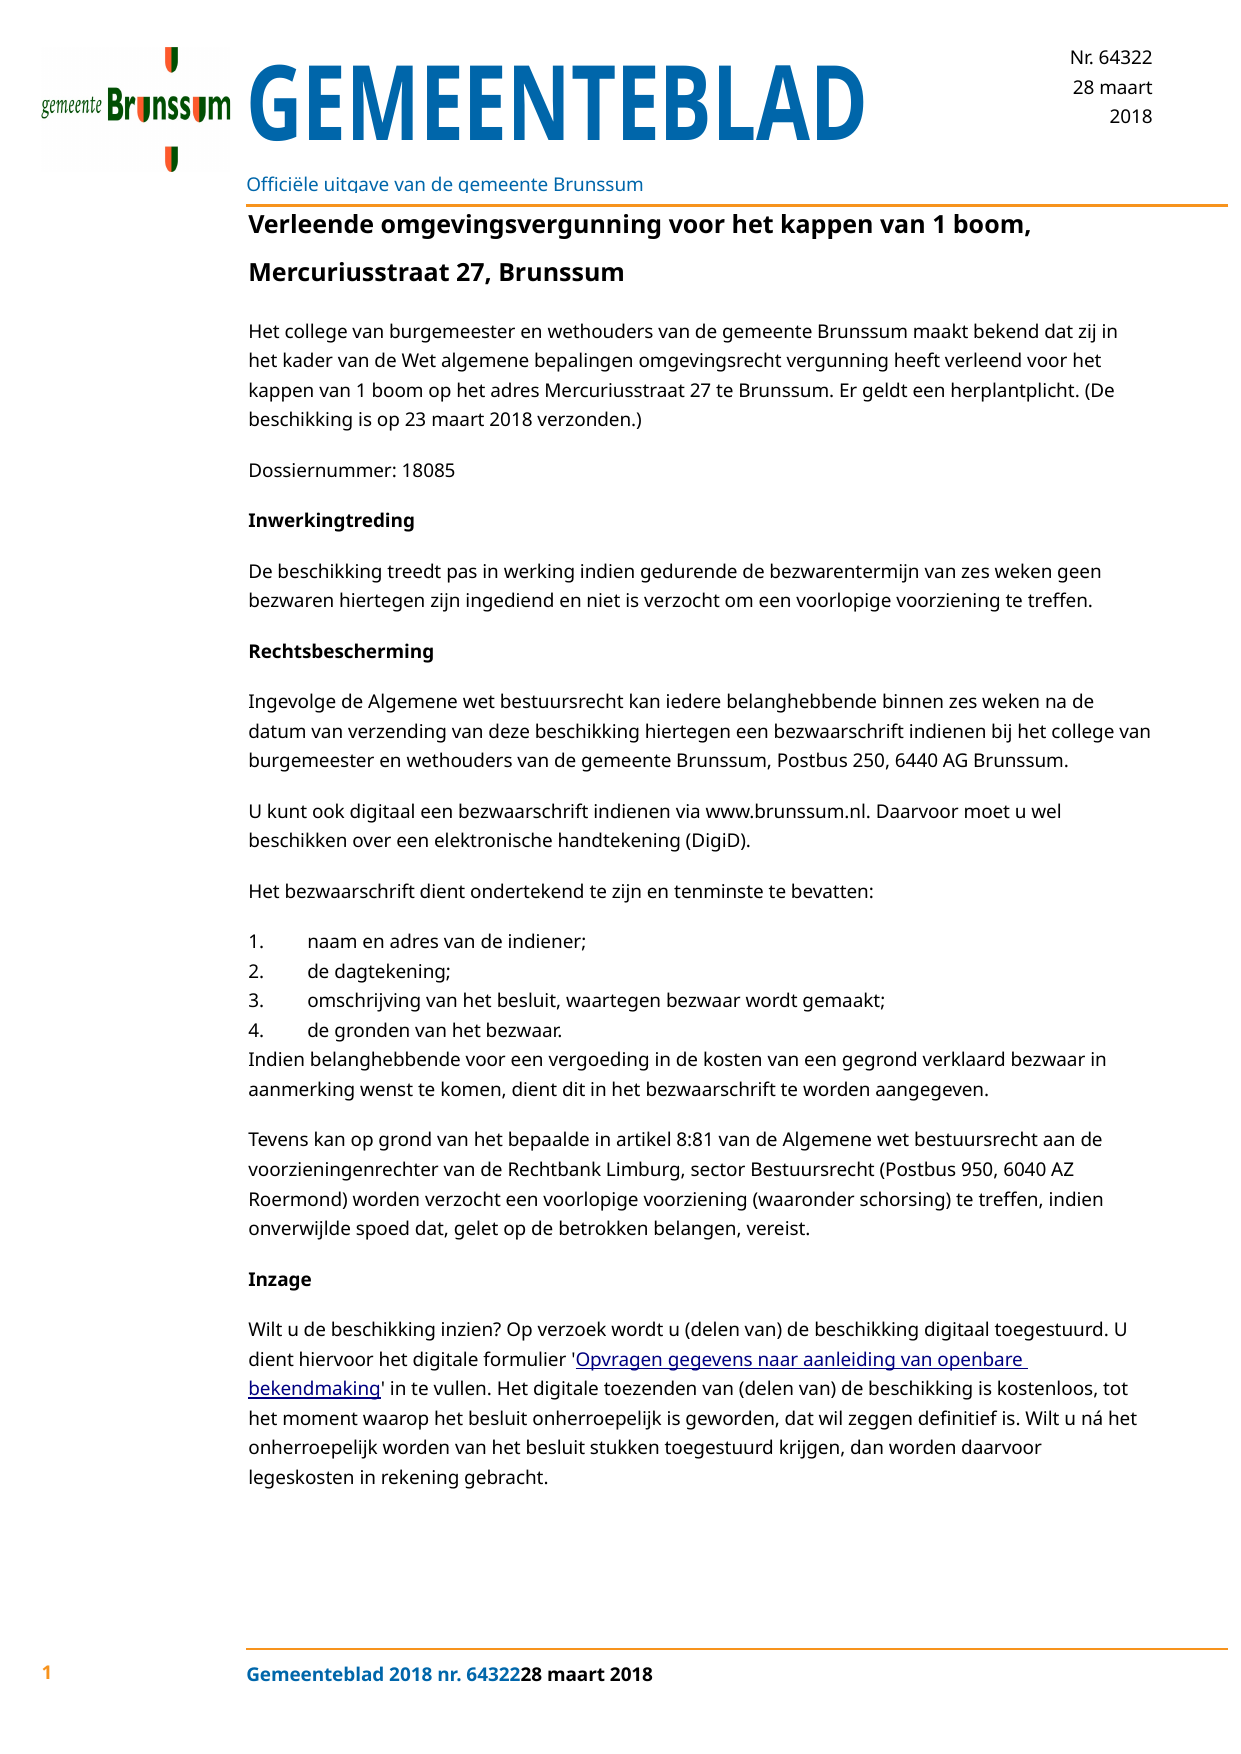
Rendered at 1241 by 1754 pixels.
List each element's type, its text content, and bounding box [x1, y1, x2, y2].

picture [41, 47, 231, 172]
text Inzage [248, 1266, 1152, 1292]
text Tevens kan op grond van het bepaalde in artikel 8:81 van de Algemene wet bestuursrecht aan de voorzieningenrechter van de Rechtbank Limburg, sector Bestuursrecht (Postbus 950, 6040 AZ Roermond) worden verzocht een voorlopige voorziening (waaronder schorsing) te treffen, indien onverwijlde spoed dat, gelet op de betrokken belangen, vereist. [248, 1127, 1152, 1241]
text Dossiernummer: 18085 [248, 457, 1152, 483]
text Inwerkingtreding [248, 507, 1152, 533]
list naam en adres van de indiener; [248, 928, 1152, 954]
text Het college van burgemeester en wethouders van de gemeente Brunssum maakt bekend dat zij in het kader van de Wet algemene bepalingen omgevingsrecht vergunning heeft verleend voor het kappen van 1 boom op het adres Mercuriusstraat 27 te Brunssum. Er geldt een herplantplicht. (De beschikking is op 23 maart 2018 verzonden.) [248, 318, 1152, 432]
text Wilt u de beschikking inzien? Op verzoek wordt u (delen van) de beschikking digitaal toegestuurd. U dient hiervoor het digitale formulier 'Opvragen gegevens naar aanleiding van openbare bekendmaking' in te vullen. Het digitale toezenden van (delen van) de beschikking is kostenloos, tot het moment waarop het besluit onherroepelijk is geworden, dat wil zeggen definitief is. Wilt u ná het onherroepelijk worden van het besluit stukken toegestuurd krijgen, dan worden daarvoor legeskosten in rekening gebracht. [248, 1316, 1152, 1490]
text Verleende omgevingsvergunning voor het kappen van 1 boom, Mercuriusstraat 27, Brunssum [248, 207, 1152, 288]
text De beschikking treedt pas in werking indien gedurende de bezwarentermijn van zes weken geen bezwaren hiertegen zijn ingediend en niet is verzocht om een voorlopige voorziening te treffen. [248, 558, 1152, 613]
list de gronden van het bezwaar. [248, 1017, 1152, 1043]
text Indien belanghebbende voor een vergoeding in de kosten van een gegrond verklaard bezwaar in aanmerking wenst te komen, dient dit in het bezwaarschrift te worden aangegeven. [248, 1047, 1152, 1102]
text Het bezwaarschrift dient ondertekend te zijn en tenminste te bevatten: [248, 878, 1152, 904]
text Rechtsbescherming [248, 638, 1152, 664]
list de dagtekening; [248, 958, 1152, 984]
text U kunt ook digitaal een bezwaarschrift indienen via www.brunssum.nl. Daarvoor moet u wel beschikken over een elektronische handtekening (DigiD). [248, 798, 1152, 853]
text Ingevolge de Algemene wet bestuursrecht kan iedere belanghebbende binnen zes weken na de datum van verzending van deze beschikking hiertegen een bezwaarschrift indienen bij het college van burgemeester en wethouders van de gemeente Brunssum, Postbus 250, 6440 AG Brunssum. [248, 688, 1152, 773]
list omschrijving van het besluit, waartegen bezwaar wordt gemaakt; [248, 987, 1152, 1013]
